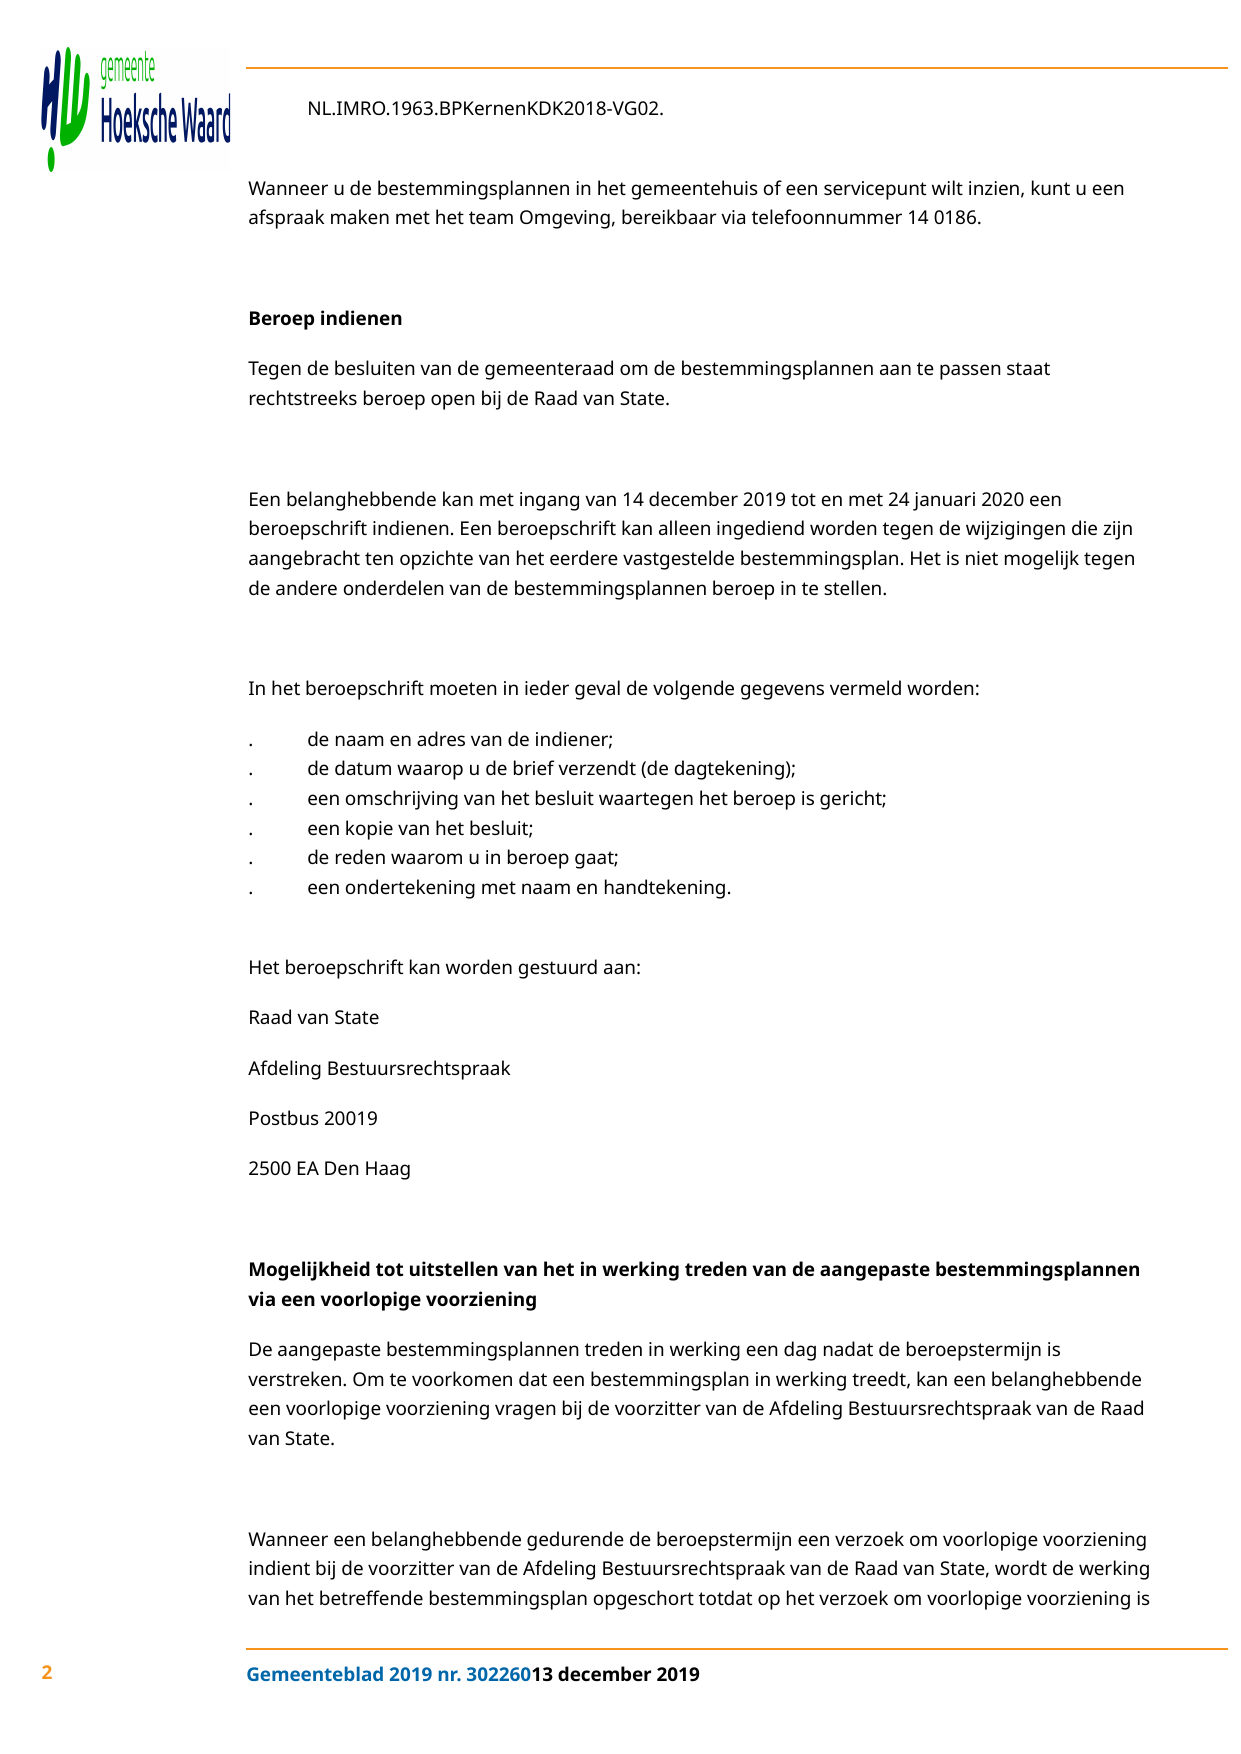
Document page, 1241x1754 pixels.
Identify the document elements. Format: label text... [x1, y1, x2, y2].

list een ondertekening met naam en handtekening. [248, 874, 1152, 900]
text Een belanghebbende kan met ingang van 14 december 2019 tot en met 24 januari 2020 een beroepschrift indienen. Een beroepschrift kan alleen ingediend worden tegen de wijzigingen die zijn aangebracht ten opzichte van het eerdere vastgestelde bestemmingsplan. Het is niet mogelijk tegen de andere onderdelen van de bestemmingsplannen beroep in te stellen. [248, 486, 1152, 601]
text Wanneer een belanghebbende gedurende de beroepstermijn een verzoek om voorlopige voorziening indient bij de voorzitter van de Afdeling Bestuursrechtspraak van de Raad van State, wordt de werking van het betreffende bestemmingsplan opgeschort totdat op het verzoek om voorlopige voorziening is [248, 1526, 1152, 1611]
text Postbus 20019 [248, 1105, 1152, 1131]
text 2500 EA Den Haag [248, 1156, 1152, 1181]
text Raad van State [248, 1004, 1152, 1030]
text Mogelijkheid tot uitstellen van het in werking treden van de aangepaste bestemmingsplannen via een voorlopige voorziening [248, 1256, 1152, 1312]
text Het beroepschrift kan worden gestuurd aan: [248, 954, 1152, 980]
text In het beroepschrift moeten in ieder geval de volgende gegevens vermeld worden: [248, 676, 1152, 701]
list een omschrijving van het besluit waartegen het beroep is gericht; [248, 785, 1152, 811]
text Tegen de besluiten van de gemeenteraad om de bestemmingsplannen aan te passen staat rechtstreeks beroep open bij de Raad van State. [248, 356, 1152, 411]
text Afdeling Bestuursrechtspraak [248, 1055, 1152, 1081]
list de reden waarom u in beroep gaat; [248, 844, 1152, 870]
list NL.IMRO.1963.BPKernenKDK2018-VG02. [248, 95, 1152, 121]
picture [41, 47, 231, 172]
text De aangepaste bestemmingsplannen treden in werking een dag nadat de beroepstermijn is verstreken. Om te voorkomen dat een bestemmingsplan in werking treedt, kan een belanghebbende een voorlopige voorziening vragen bij de voorzitter van de Afdeling Bestuursrechtspraak van de Raad van State. [248, 1336, 1152, 1451]
list de naam en adres van de indiener; [248, 726, 1152, 752]
text Wanneer u de bestemmingsplannen in het gemeentehuis of een servicepunt wilt inzien, kunt u een afspraak maken met het team Omgeving, bereikbaar via telefoonnummer 14 0186. [248, 175, 1152, 230]
list de datum waarop u de brief verzendt (de dagtekening); [248, 756, 1152, 781]
list een kopie van het besluit; [248, 815, 1152, 841]
text Beroep indienen [248, 305, 1152, 331]
